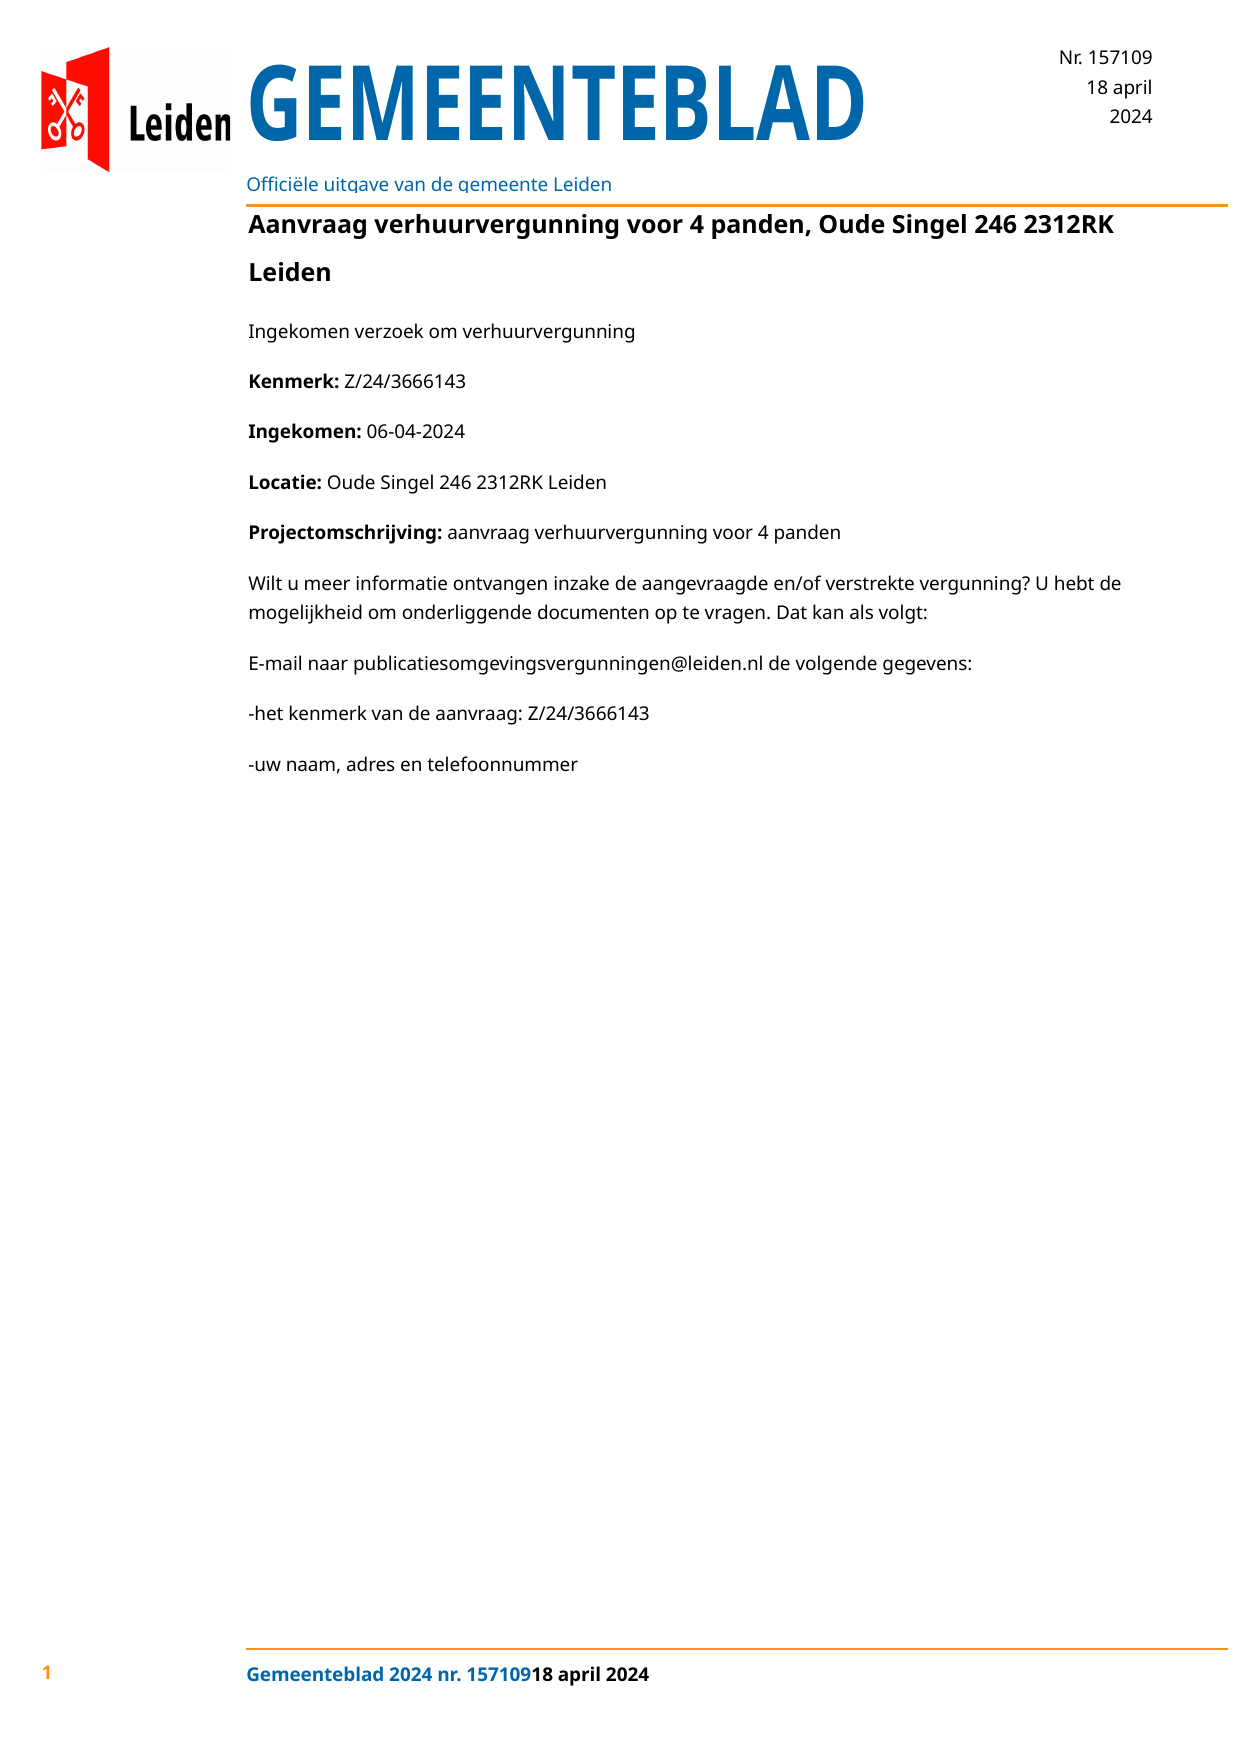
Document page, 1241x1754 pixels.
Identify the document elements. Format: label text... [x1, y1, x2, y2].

text Locatie: Oude Singel 246 2312RK Leiden [248, 469, 1152, 495]
text E-mail naar publicatiesomgevingsvergunningen@leiden.nl de volgende gegevens: [248, 650, 1152, 676]
text Ingekomen: 06-04-2024 [248, 419, 1152, 444]
text Ingekomen verzoek om verhuurvergunning [248, 318, 1152, 344]
text -het kenmerk van de aanvraag: Z/24/3666143 [248, 700, 1152, 726]
text Projectomschrijving: aanvraag verhuurvergunning voor 4 panden [248, 519, 1152, 545]
text Wilt u meer informatie ontvangen inzake de aangevraagde en/of verstrekte vergunning? U hebt de mogelijkheid om onderliggende documenten op te vragen. Dat kan als volgt: [248, 570, 1152, 625]
text Aanvraag verhuurvergunning voor 4 panden, Oude Singel 246 2312RK Leiden [248, 207, 1152, 288]
picture [41, 47, 231, 172]
text Kenmerk: Z/24/3666143 [248, 368, 1152, 394]
text -uw naam, adres en telefoonnummer [248, 751, 1152, 777]
